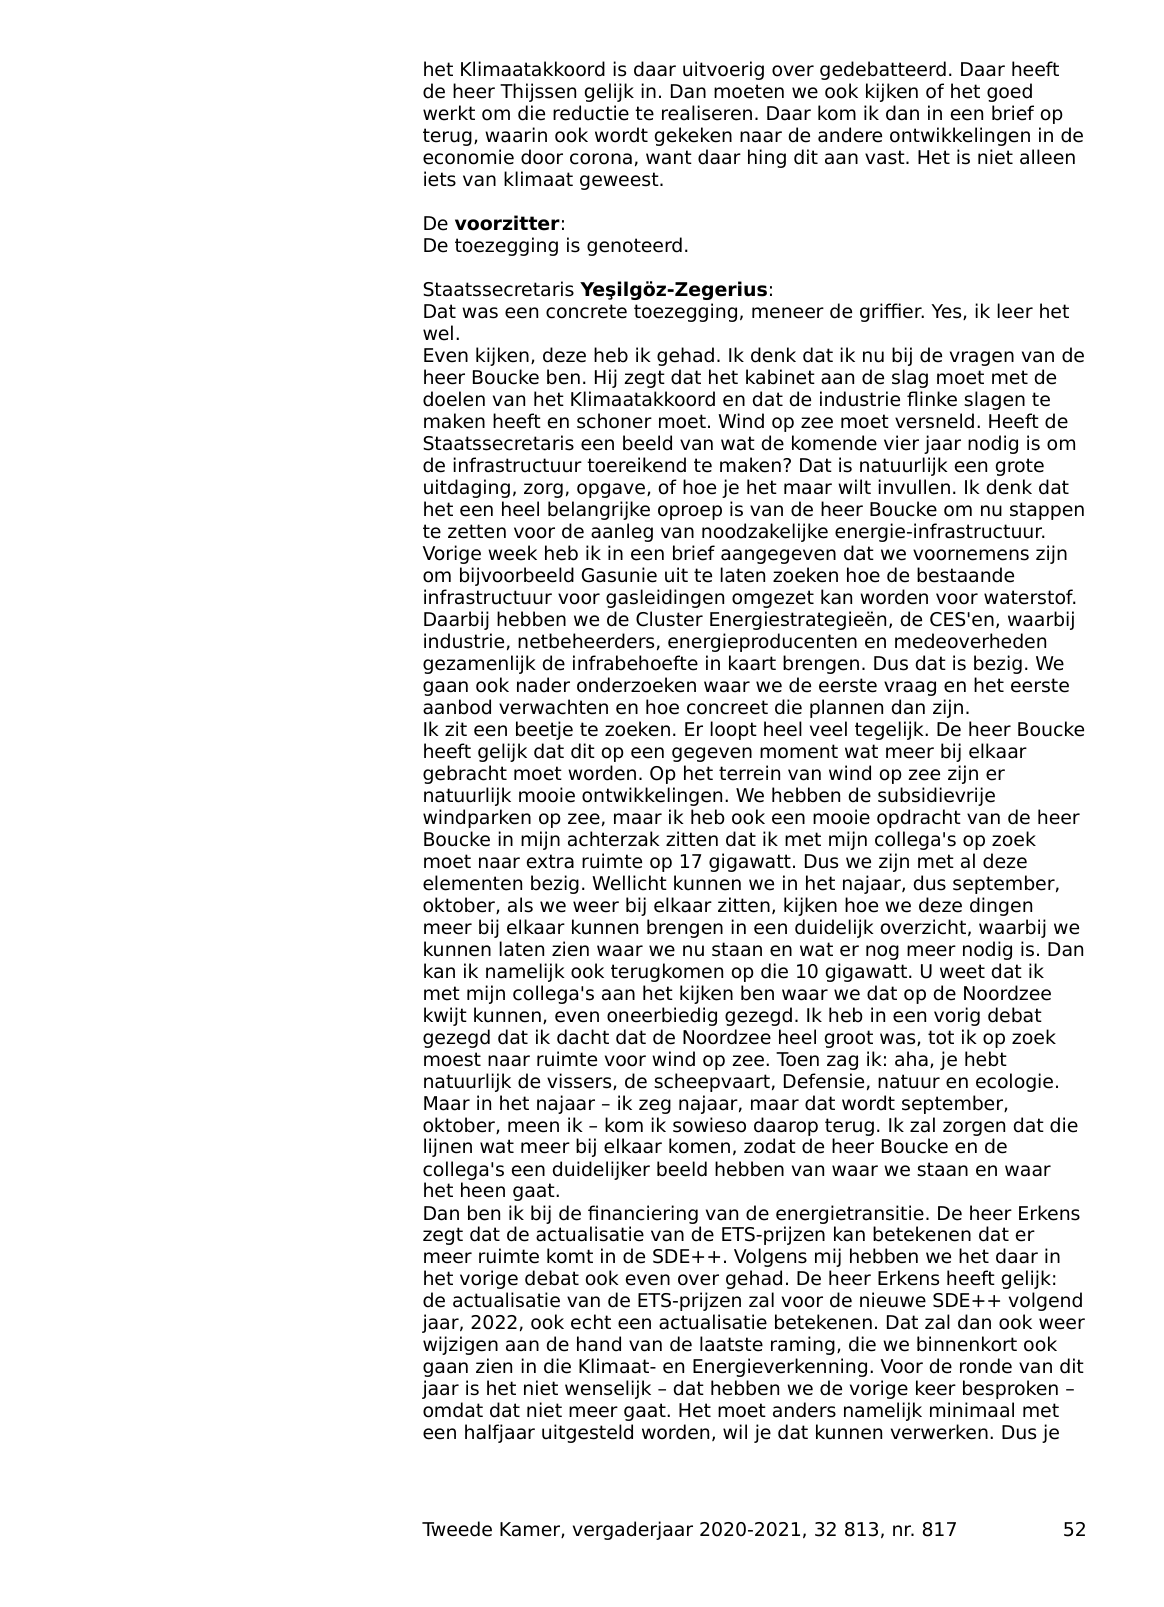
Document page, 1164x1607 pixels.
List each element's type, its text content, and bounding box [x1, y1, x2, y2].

text Dat was een concrete toezegging, meneer de griffier. Yes, ik leer het wel. [422, 301, 1087, 345]
text het Klimaatakkoord is daar uitvoerig over gedebatteerd. Daar heeft de heer Thijssen gelijk in. Dan moeten we ook kijken of het goed werkt om die reductie te realiseren. Daar kom ik dan in een brief op terug, waarin ook wordt gekeken naar de andere ontwikkelingen in de economie door corona, want daar hing dit aan vast. Het is niet alleen iets van klimaat geweest. [422, 59, 1087, 191]
text De voorzitter: [422, 213, 1087, 235]
text Dan ben ik bij de financiering van de energietransitie. De heer Erkens zegt dat de actualisatie van de ETS-prijzen kan betekenen dat er meer ruimte komt in de SDE++. Volgens mij hebben we het daar in het vorige debat ook even over gehad. De heer Erkens heeft gelijk: de actualisatie van de ETS-prijzen zal voor de nieuwe SDE++ volgend jaar, 2022, ook echt een actualisatie betekenen. Dat zal dan ook weer wijzigen aan de hand van de laatste raming, die we binnenkort ook gaan zien in die Klimaat- en Energieverkenning. Voor de ronde van dit jaar is het niet wenselijk – dat hebben we de vorige keer besproken – omdat dat niet meer gaat. Het moet anders namelijk minimaal met een halfjaar uitgesteld worden, wil je dat kunnen verwerken. Dus je [422, 1202, 1087, 1444]
text Even kijken, deze heb ik gehad. Ik denk dat ik nu bij de vragen van de heer Boucke ben. Hij zegt dat het kabinet aan de slag moet met de doelen van het Klimaatakkoord en dat de industrie flinke slagen te maken heeft en schoner moet. Wind op zee moet versneld. Heeft de Staatssecretaris een beeld van wat de komende vier jaar nodig is om de infrastructuur toereikend te maken? Dat is natuurlijk een grote uitdaging, zorg, opgave, of hoe je het maar wilt invullen. Ik denk dat het een heel belangrijke oproep is van de heer Boucke om nu stappen te zetten voor de aanleg van noodzakelijke energie-infrastructuur. Vorige week heb ik in een brief aangegeven dat we voornemens zijn om bijvoorbeeld Gasunie uit te laten zoeken hoe de bestaande infrastructuur voor gasleidingen omgezet kan worden voor waterstof. Daarbij hebben we de Cluster Energiestrategieën, de CES'en, waarbij industrie, netbeheerders, energieproducenten en medeoverheden gezamenlijk de infrabehoefte in kaart brengen. Dus dat is bezig. We gaan ook nader onderzoeken waar we de eerste vraag en het eerste aanbod verwachten en hoe concreet die plannen dan zijn. [422, 345, 1087, 719]
text Ik zit een beetje te zoeken. Er loopt heel veel tegelijk. De heer Boucke heeft gelijk dat dit op een gegeven moment wat meer bij elkaar gebracht moet worden. Op het terrein van wind op zee zijn er natuurlijk mooie ontwikkelingen. We hebben de subsidievrije windparken op zee, maar ik heb ook een mooie opdracht van de heer Boucke in mijn achterzak zitten dat ik met mijn collega's op zoek moet naar extra ruimte op 17 gigawatt. Dus we zijn met al deze elementen bezig. Wellicht kunnen we in het najaar, dus september, oktober, als we weer bij elkaar zitten, kijken hoe we deze dingen meer bij elkaar kunnen brengen in een duidelijk overzicht, waarbij we kunnen laten zien waar we nu staan en wat er nog meer nodig is. Dan kan ik namelijk ook terugkomen op die 10 gigawatt. U weet dat ik met mijn collega's aan het kijken ben waar we dat op de Noordzee kwijt kunnen, even oneerbiedig gezegd. Ik heb in een vorig debat gezegd dat ik dacht dat de Noordzee heel groot was, tot ik op zoek moest naar ruimte voor wind op zee. Toen zag ik: aha, je hebt natuurlijk de vissers, de scheepvaart, Defensie, natuur en ecologie. Maar in het najaar – ik zeg najaar, maar dat wordt september, oktober, meen ik – kom ik sowieso daarop terug. Ik zal zorgen dat die lijnen wat meer bij elkaar komen, zodat de heer Boucke en de collega's een duidelijker beeld hebben van waar we staan en waar het heen gaat. [422, 719, 1087, 1202]
text Staatssecretaris Yeşilgöz-Zegerius: [422, 279, 1087, 301]
text De toezegging is genoteerd. [422, 235, 1087, 257]
